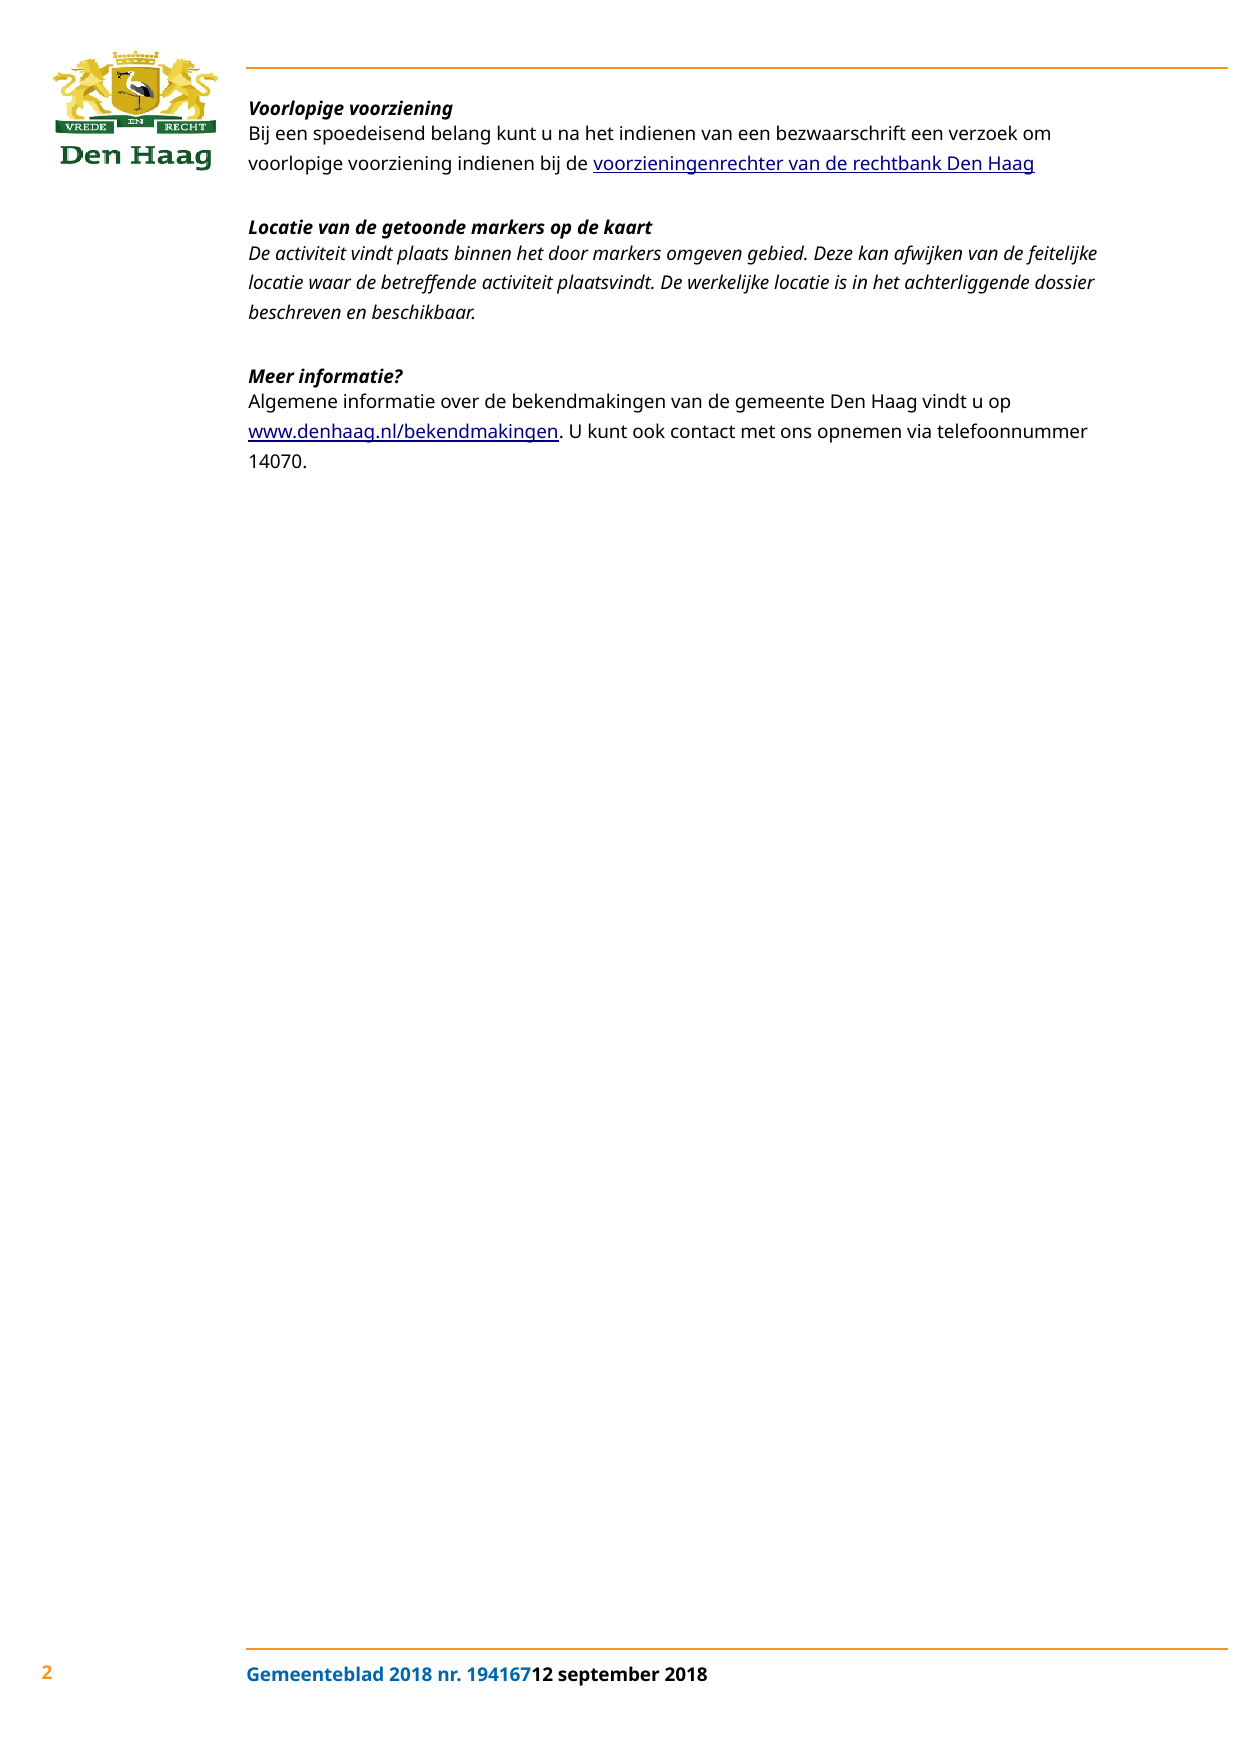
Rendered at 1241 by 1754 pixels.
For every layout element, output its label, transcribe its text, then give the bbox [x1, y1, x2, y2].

text Meer informatie? [248, 363, 1152, 389]
text Locatie van de getoonde markers op de kaart [248, 214, 1152, 240]
text Bij een spoedeisend belang kunt u na het indienen van een bezwaarschrift een verzoek om voorlopige voorziening indienen bij de voorzieningenrechter van de rechtbank Den Haag [248, 121, 1152, 176]
text Voorlopige voorziening [248, 95, 1152, 121]
picture [41, 47, 231, 172]
text Algemene informatie over de bekendmakingen van de gemeente Den Haag vindt u op www.denhaag.nl/bekendmakingen. U kunt ook contact met ons opnemen via telefoonnummer 14070. [248, 389, 1152, 473]
text De activiteit vindt plaats binnen het door markers omgeven gebied. Deze kan afwijken van de feitelijke locatie waar de betreffende activiteit plaatsvindt. De werkelijke locatie is in het achterliggende dossier beschreven en beschikbaar. [248, 240, 1152, 325]
